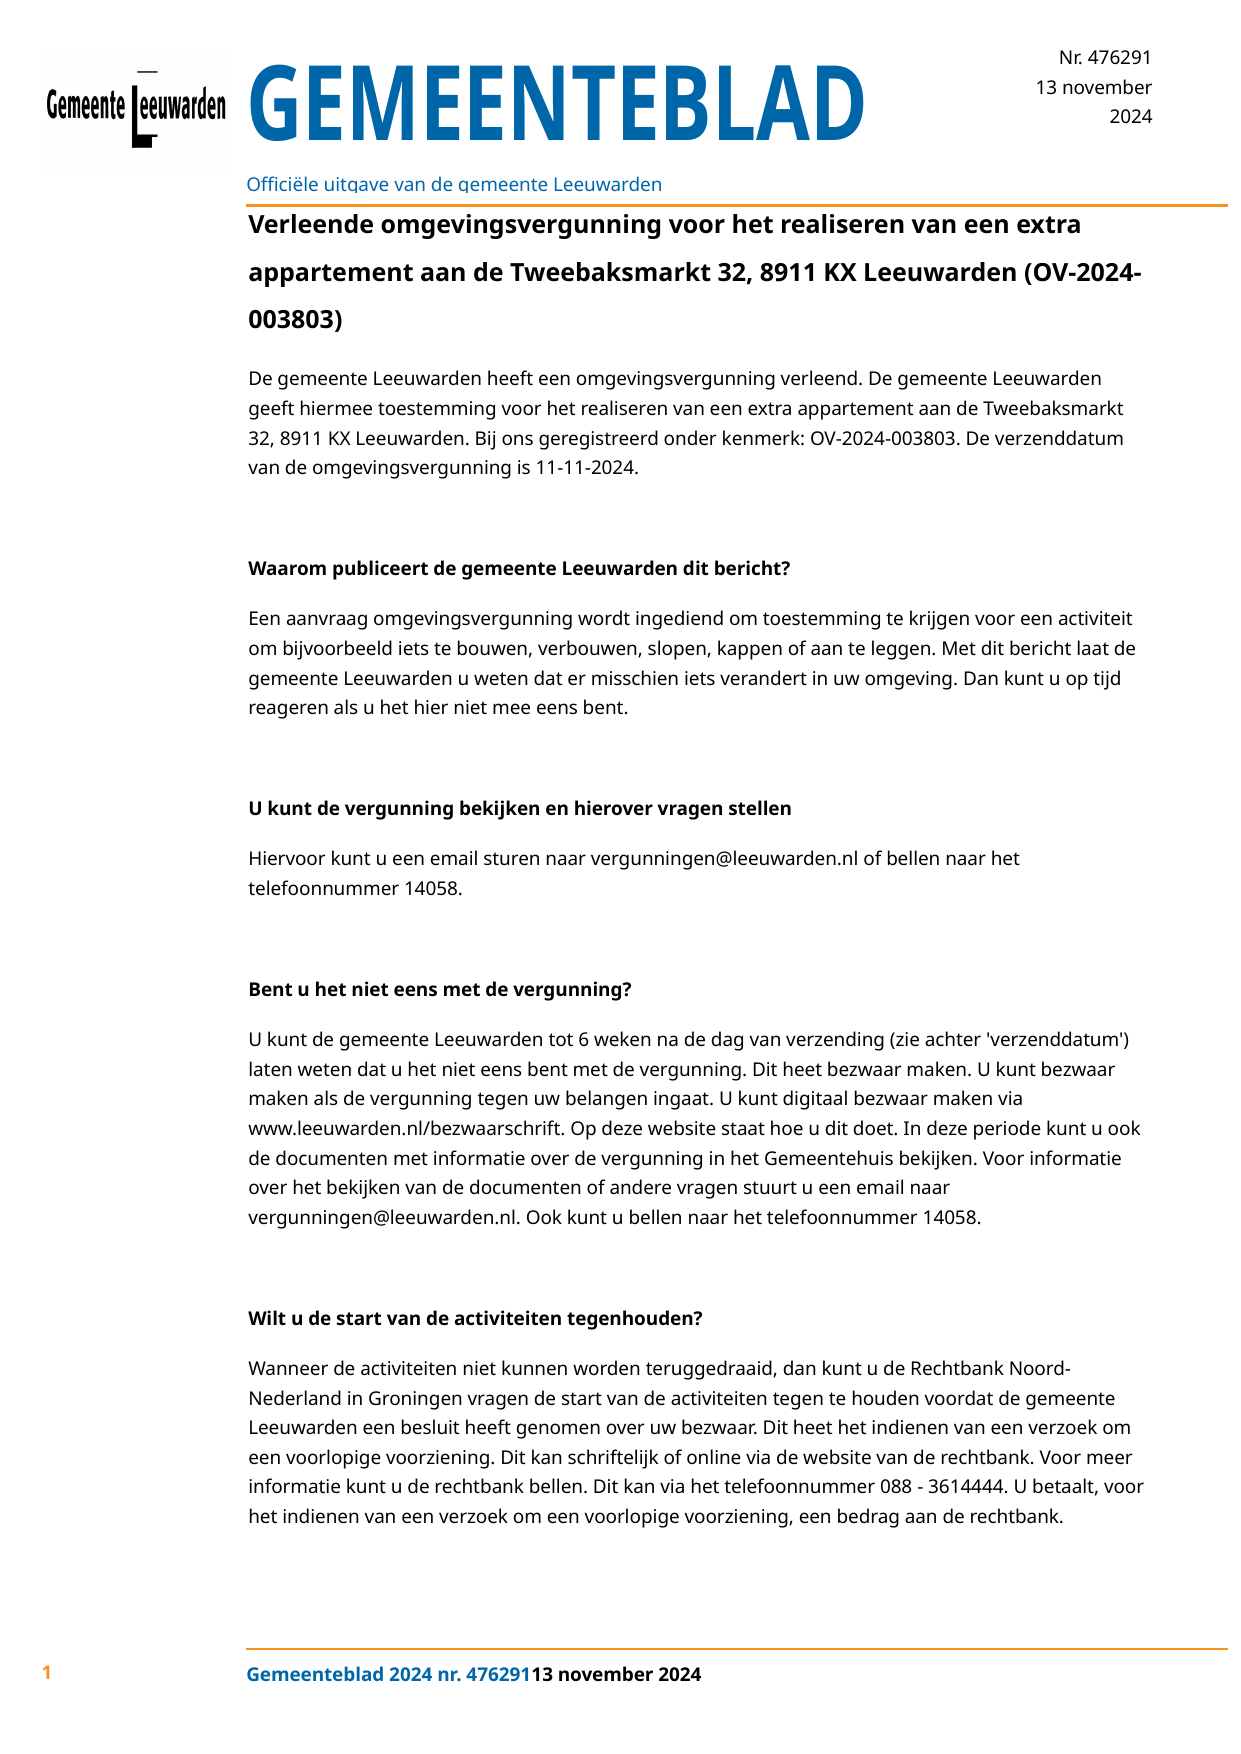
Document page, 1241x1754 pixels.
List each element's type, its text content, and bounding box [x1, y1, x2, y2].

text Wilt u de start van de activiteiten tegenhouden? [248, 1305, 1152, 1330]
text De gemeente Leeuwarden heeft een omgevingsvergunning verleend. De gemeente Leeuwarden geeft hiermee toestemming voor het realiseren van een extra appartement aan de Tweebaksmarkt 32, 8911 KX Leeuwarden. Bij ons geregistreerd onder kenmerk: OV-2024-003803. De verzenddatum van de omgevingsvergunning is 11-11-2024. [248, 366, 1152, 480]
text Verleende omgevingsvergunning voor het realiseren van een extra appartement aan de Tweebaksmarkt 32, 8911 KX Leeuwarden (OV-2024-003803) [248, 207, 1152, 336]
text Hiervoor kunt u een email sturen naar vergunningen@leeuwarden.nl of bellen naar het telefoonnummer 14058. [248, 846, 1152, 901]
text Een aanvraag omgevingsvergunning wordt ingediend om toestemming te krijgen voor een activiteit om bijvoorbeeld iets te bouwen, verbouwen, slopen, kappen of aan te leggen. Met dit bericht laat de gemeente Leeuwarden u weten dat er misschien iets verandert in uw omgeving. Dan kunt u op tijd reageren als u het hier niet mee eens bent. [248, 606, 1152, 720]
text Wanneer de activiteiten niet kunnen worden teruggedraaid, dan kunt u de Rechtbank Noord-Nederland in Groningen vragen de start van de activiteiten tegen te houden voordat de gemeente Leeuwarden een besluit heeft genomen over uw bezwaar. Dit heet het indienen van een verzoek om een voorlopige voorziening. Dit kan schriftelijk of online via de website van de rechtbank. Voor meer informatie kunt u de rechtbank bellen. Dit kan via het telefoonnummer 088 - 3614444. U betaalt, voor het indienen van een verzoek om een voorlopige voorziening, een bedrag aan de rechtbank. [248, 1355, 1152, 1529]
text Bent u het niet eens met de vergunning? [248, 976, 1152, 1002]
text Waarom publiceert de gemeente Leeuwarden dit bericht? [248, 555, 1152, 581]
picture [41, 47, 231, 172]
text U kunt de gemeente Leeuwarden tot 6 weken na de dag van verzending (zie achter 'verzenddatum') laten weten dat u het niet eens bent met de vergunning. Dit heet bezwaar maken. U kunt bezwaar maken als de vergunning tegen uw belangen ingaat. U kunt digitaal bezwaar maken via www.leeuwarden.nl/bezwaarschrift. Op deze website staat hoe u dit doet. In deze periode kunt u ook de documenten met informatie over de vergunning in het Gemeentehuis bekijken. Voor informatie over het bekijken van de documenten of andere vragen stuurt u een email naar vergunningen@leeuwarden.nl. Ook kunt u bellen naar het telefoonnummer 14058. [248, 1026, 1152, 1229]
text U kunt de vergunning bekijken en hierover vragen stellen [248, 795, 1152, 821]
